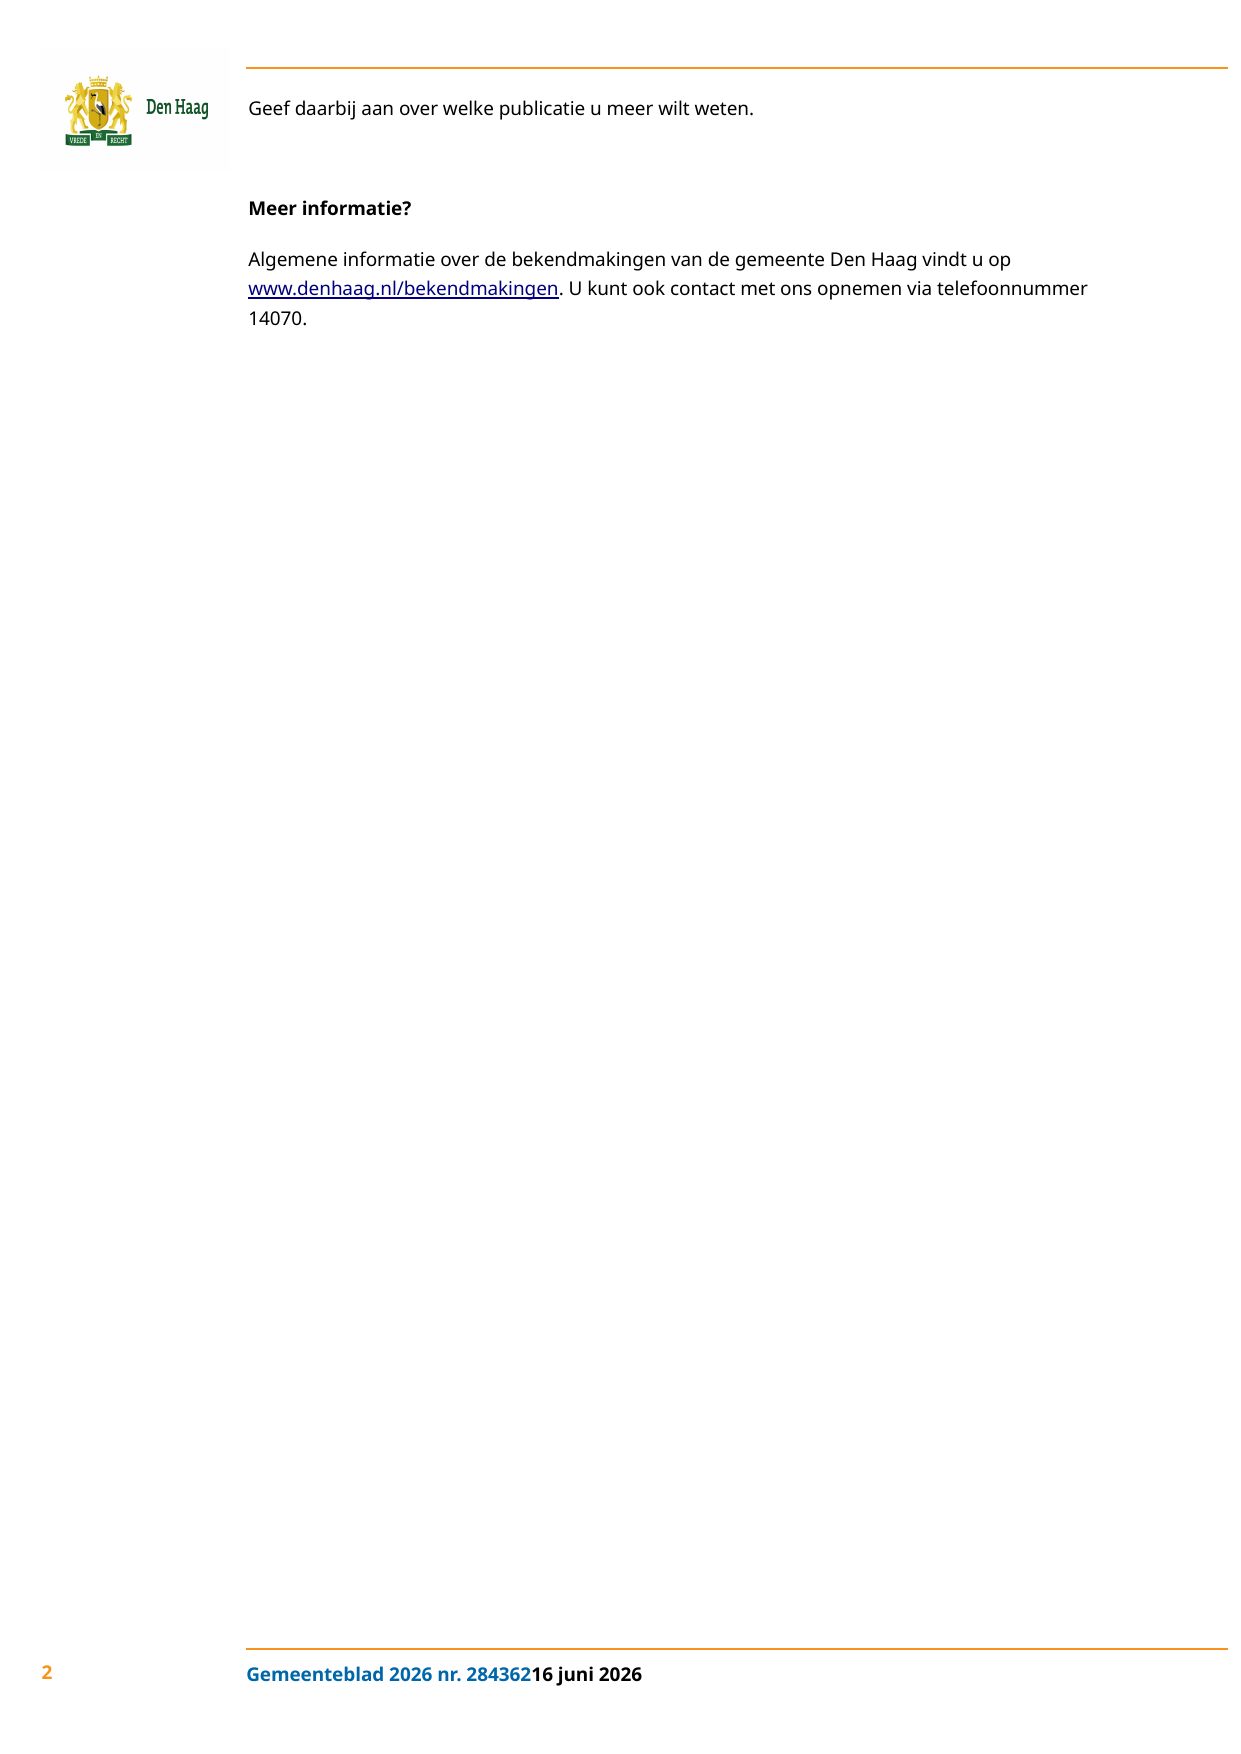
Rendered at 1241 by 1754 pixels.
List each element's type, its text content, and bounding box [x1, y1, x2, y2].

picture [41, 47, 231, 172]
text Meer informatie? [248, 196, 1152, 221]
text Geef daarbij aan over welke publicatie u meer wilt weten. [248, 95, 1152, 121]
text Algemene informatie over de bekendmakingen van de gemeente Den Haag vindt u op www.denhaag.nl/bekendmakingen. U kunt ook contact met ons opnemen via telefoonnummer 14070. [248, 246, 1152, 331]
